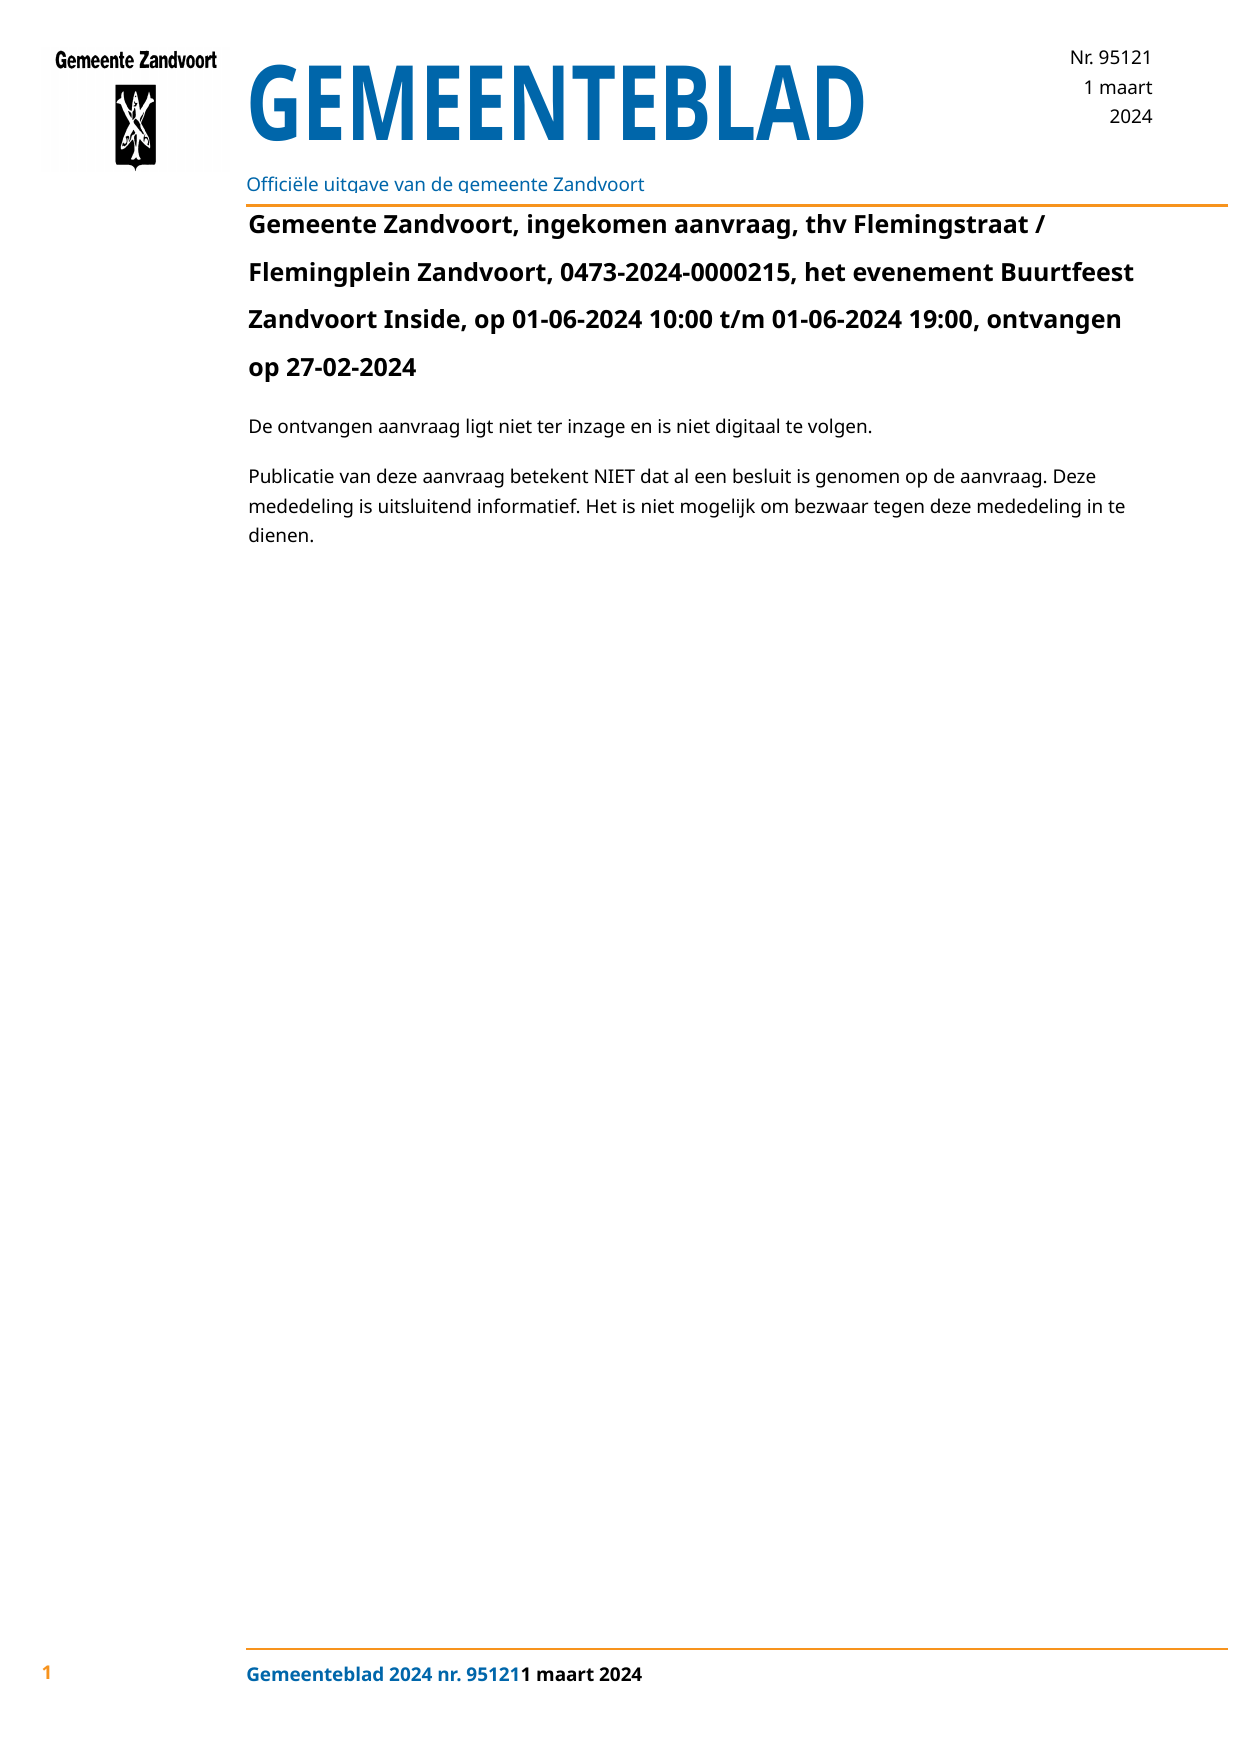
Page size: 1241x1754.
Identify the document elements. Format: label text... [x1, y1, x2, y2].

text Gemeente Zandvoort, ingekomen aanvraag, thv Flemingstraat / Flemingplein Zandvoort, 0473-2024-0000215, het evenement Buurtfeest Zandvoort Inside, op 01-06-2024 10:00 t/m 01-06-2024 19:00, ontvangen op 27-02-2024 [248, 207, 1152, 384]
text De ontvangen aanvraag ligt niet ter inzage en is niet digitaal te volgen. [248, 413, 1152, 439]
text Publicatie van deze aanvraag betekent NIET dat al een besluit is genomen op de aanvraag. Deze mededeling is uitsluitend informatief. Het is niet mogelijk om bezwaar tegen deze mededeling in te dienen. [248, 463, 1152, 548]
picture [41, 47, 231, 172]
